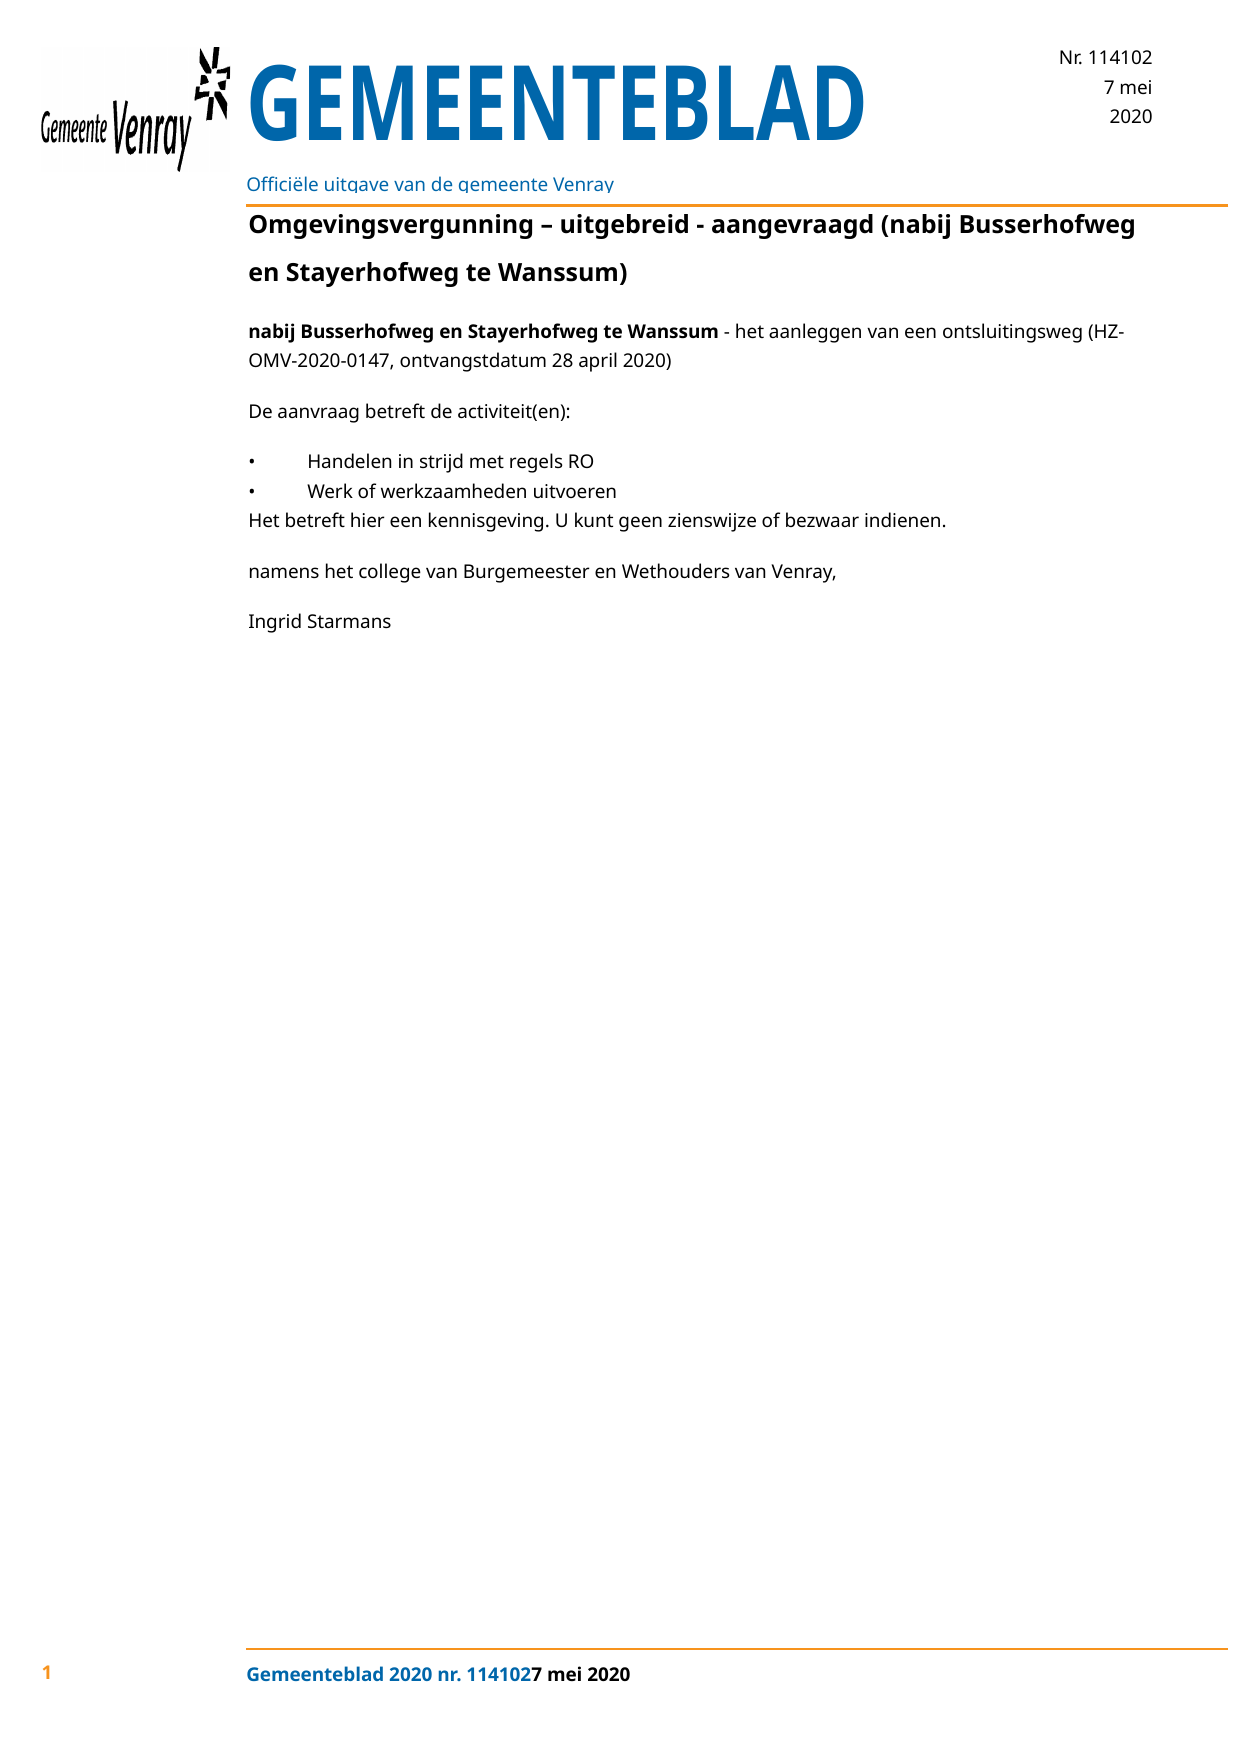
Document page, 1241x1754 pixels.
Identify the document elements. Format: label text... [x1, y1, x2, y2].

text nabij Busserhofweg en Stayerhofweg te Wanssum - het aanleggen van een ontsluitingsweg (HZ-OMV-2020-0147, ontvangstdatum 28 april 2020) [248, 318, 1152, 373]
text Omgevingsvergunning – uitgebreid - aangevraagd (nabij Busserhofweg en Stayerhofweg te Wanssum) [248, 207, 1152, 288]
text De aanvraag betreft de activiteit(en): [248, 398, 1152, 424]
text Het betreft hier een kennisgeving. U kunt geen zienswijze of bezwaar indienen. [248, 507, 1152, 533]
text namens het college van Burgemeester en Wethouders van Venray, [248, 558, 1152, 584]
list Werk of werkzaamheden uitvoeren [248, 478, 1152, 504]
picture [41, 47, 231, 172]
list Handelen in strijd met regels RO [248, 448, 1152, 474]
text Ingrid Starmans [248, 608, 1152, 634]
